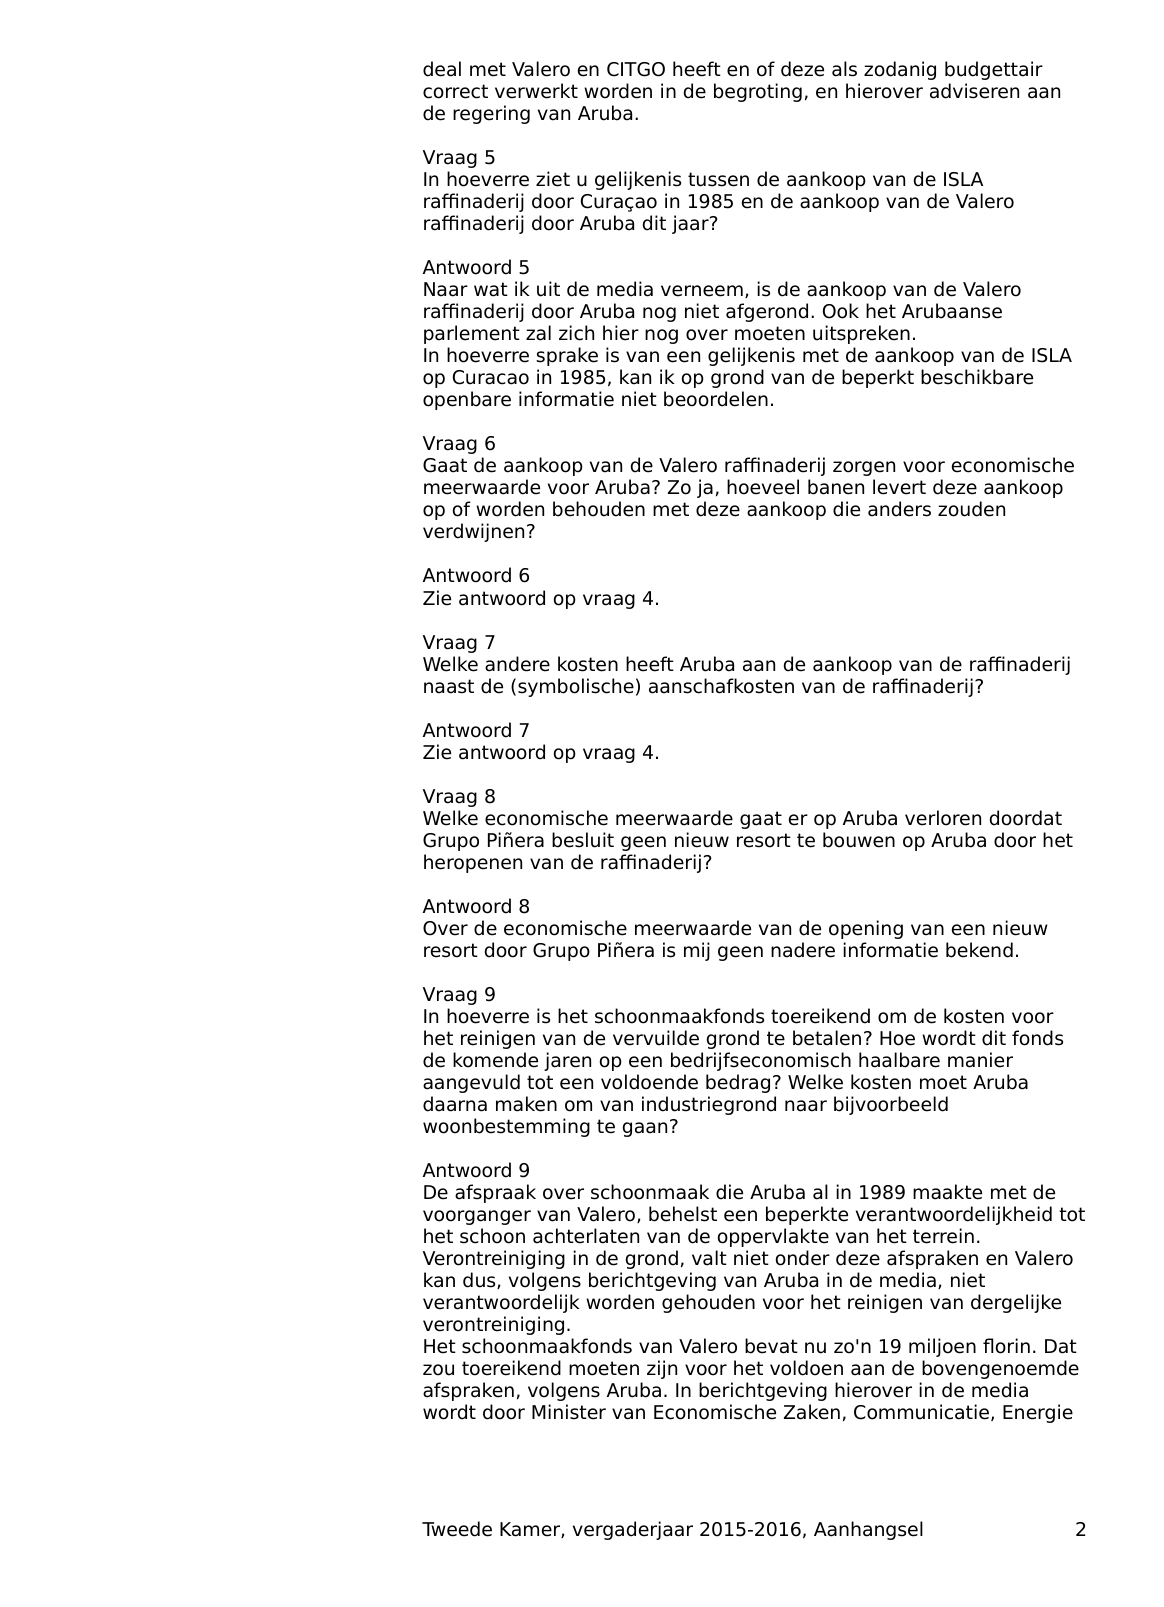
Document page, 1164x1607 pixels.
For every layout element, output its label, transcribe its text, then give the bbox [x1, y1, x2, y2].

text Vraag 6 [422, 433, 1087, 455]
text Vraag 5 [422, 147, 1087, 169]
text Welke andere kosten heeft Aruba aan de aankoop van de raffinaderij naast de (symbolische) aanschafkosten van de raffinaderij? [422, 653, 1087, 697]
text Vraag 9 [422, 984, 1087, 1006]
text Antwoord 8 [422, 896, 1087, 918]
text Zie antwoord op vraag 4. [422, 587, 1087, 609]
text Zie antwoord op vraag 4. [422, 742, 1087, 764]
text Gaat de aankoop van de Valero raffinaderij zorgen voor economische meerwaarde voor Aruba? Zo ja, hoeveel banen levert deze aankoop op of worden behouden met deze aankoop die anders zouden verdwijnen? [422, 455, 1087, 543]
text In hoeverre ziet u gelijkenis tussen de aankoop van de ISLA raffinaderij door Curaçao in 1985 en de aankoop van de Valero raffinaderij door Aruba dit jaar? [422, 169, 1087, 235]
text Antwoord 6 [422, 565, 1087, 587]
text Naar wat ik uit de media verneem, is de aankoop van de Valero raffinaderij door Aruba nog niet afgerond. Ook het Arubaanse parlement zal zich hier nog over moeten uitspreken. [422, 279, 1087, 345]
text Welke economische meerwaarde gaat er op Aruba verloren doordat Grupo Piñera besluit geen nieuw resort te bouwen op Aruba door het heropenen van de raffinaderij? [422, 808, 1087, 874]
text De afspraak over schoonmaak die Aruba al in 1989 maakte met de voorganger van Valero, behelst een beperkte verantwoordelijkheid tot het schoon achterlaten van de oppervlakte van het terrein. Verontreiniging in de grond, valt niet onder deze afspraken en Valero kan dus, volgens berichtgeving van Aruba in de media, niet verantwoordelijk worden gehouden voor het reinigen van dergelijke verontreiniging. [422, 1182, 1087, 1336]
text Vraag 7 [422, 632, 1087, 653]
text Over de economische meerwaarde van de opening van een nieuw resort door Grupo Piñera is mij geen nadere informatie bekend. [422, 918, 1087, 962]
text deal met Valero en CITGO heeft en of deze als zodanig budgettair correct verwerkt worden in de begroting, en hierover adviseren aan de regering van Aruba. [422, 59, 1087, 125]
text Het schoonmaakfonds van Valero bevat nu zo'n 19 miljoen florin. Dat zou toereikend moeten zijn voor het voldoen aan de bovengenoemde afspraken, volgens Aruba. In berichtgeving hierover in de media wordt door Minister van Economische Zaken, Communicatie, Energie [422, 1336, 1087, 1424]
text In hoeverre is het schoonmaakfonds toereikend om de kosten voor het reinigen van de vervuilde grond te betalen? Hoe wordt dit fonds de komende jaren op een bedrijfseconomisch haalbare manier aangevuld tot een voldoende bedrag? Welke kosten moet Aruba daarna maken om van industriegrond naar bijvoorbeeld woonbestemming te gaan? [422, 1006, 1087, 1138]
text Antwoord 5 [422, 257, 1087, 279]
text Antwoord 9 [422, 1160, 1087, 1182]
text Vraag 8 [422, 786, 1087, 808]
text Antwoord 7 [422, 720, 1087, 742]
text In hoeverre sprake is van een gelijkenis met de aankoop van de ISLA op Curacao in 1985, kan ik op grond van de beperkt beschikbare openbare informatie niet beoordelen. [422, 345, 1087, 411]
